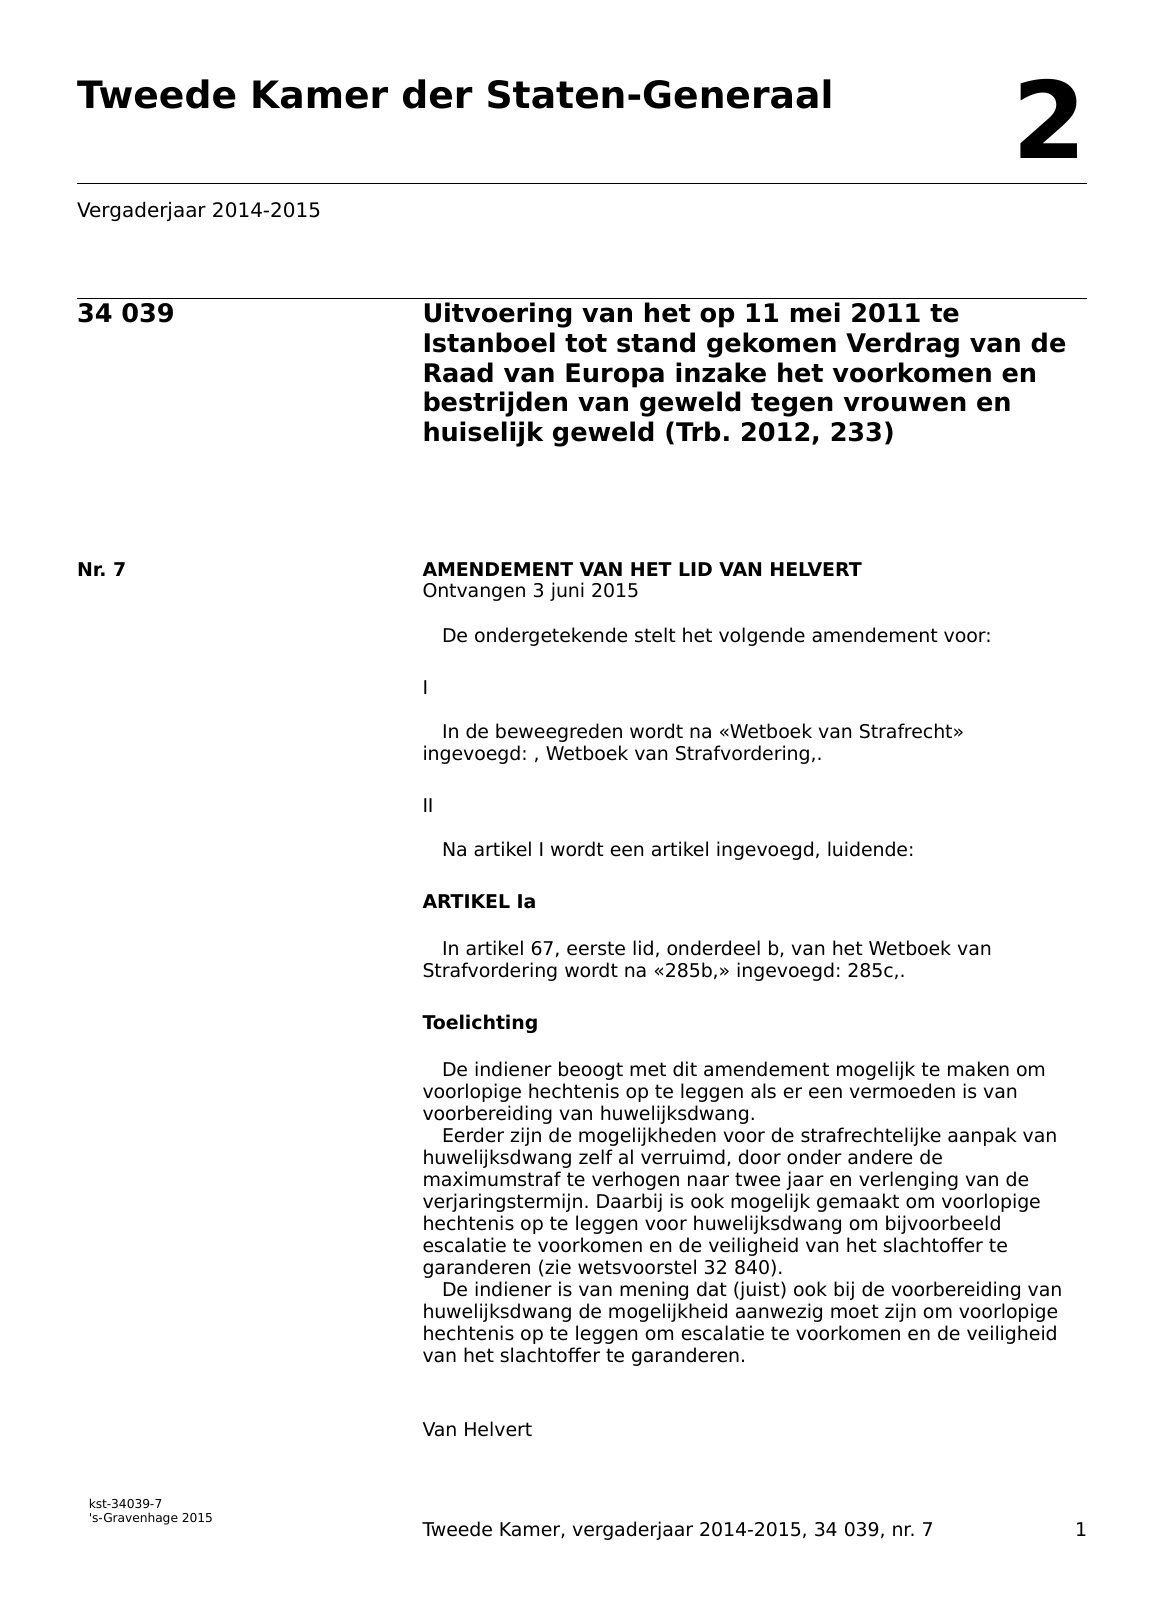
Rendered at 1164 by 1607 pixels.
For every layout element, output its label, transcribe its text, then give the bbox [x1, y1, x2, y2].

subtitle II [422, 795, 1087, 817]
text In artikel 67, eerste lid, onderdeel b, van het Wetboek van Strafvordering wordt na «285b,» ingevoegd: 285c,. [422, 938, 1087, 982]
text Na artikel I wordt een artikel ingevoegd, luidende: [422, 839, 1087, 861]
text De ondergetekende stelt het volgende amendement voor: [422, 624, 1087, 647]
text Eerder zijn de mogelijkheden voor de strafrechtelijke aanpak van huwelijksdwang zelf al verruimd, door onder andere de maximumstraf te verhogen naar twee jaar en verlenging van de verjaringstermijn. Daarbij is ook mogelijk gemaakt om voorlopige hechtenis op te leggen voor huwelijksdwang om bijvoorbeeld escalatie te voorkomen en de veiligheid van het slachtoffer te garanderen (zie wetsvoorstel 32 840). [422, 1125, 1087, 1278]
text Van Helvert [422, 1396, 1087, 1440]
text In de beweegreden wordt na «Wetboek van Strafrecht» ingevoegd: , Wetboek van Strafvordering,. [422, 721, 1087, 765]
subtitle ARTIKEL Ia [422, 891, 1087, 913]
subtitle 34 039 Uitvoering van het op 11 mei 2011 te Istanboel tot stand gekomen Verdrag van de Raad van Europa inzake het voorkomen en bestrijden van geweld tegen vrouwen en huiselijk geweld (Trb. 2012, 233) [77, 299, 1087, 447]
text kst-34039-7 [88, 1497, 323, 1511]
subtitle Nr. 7 AMENDEMENT VAN HET LID VAN HELVERT [77, 558, 1087, 580]
subtitle I [422, 677, 1087, 698]
text De indiener beoogt met dit amendement mogelijk te maken om voorlopige hechtenis op te leggen als er een vermoeden is van voorbereiding van huwelijksdwang. [422, 1059, 1087, 1125]
table_header 2 [886, 59, 1087, 183]
text 's-Gravenhage 2015 [88, 1511, 323, 1525]
subtitle Toelichting [422, 1012, 1087, 1034]
text Ontvangen 3 juni 2015 [422, 580, 1087, 602]
table_header Tweede Kamer der Staten-Generaal [77, 59, 886, 183]
table_cell Vergaderjaar 2014-2015 [77, 184, 1087, 298]
text De indiener is van mening dat (juist) ook bij de voorbereiding van huwelijksdwang de mogelijkheid aanwezig moet zijn om voorlopige hechtenis op te leggen om escalatie te voorkomen en de veiligheid van het slachtoffer te garanderen. [422, 1278, 1087, 1366]
